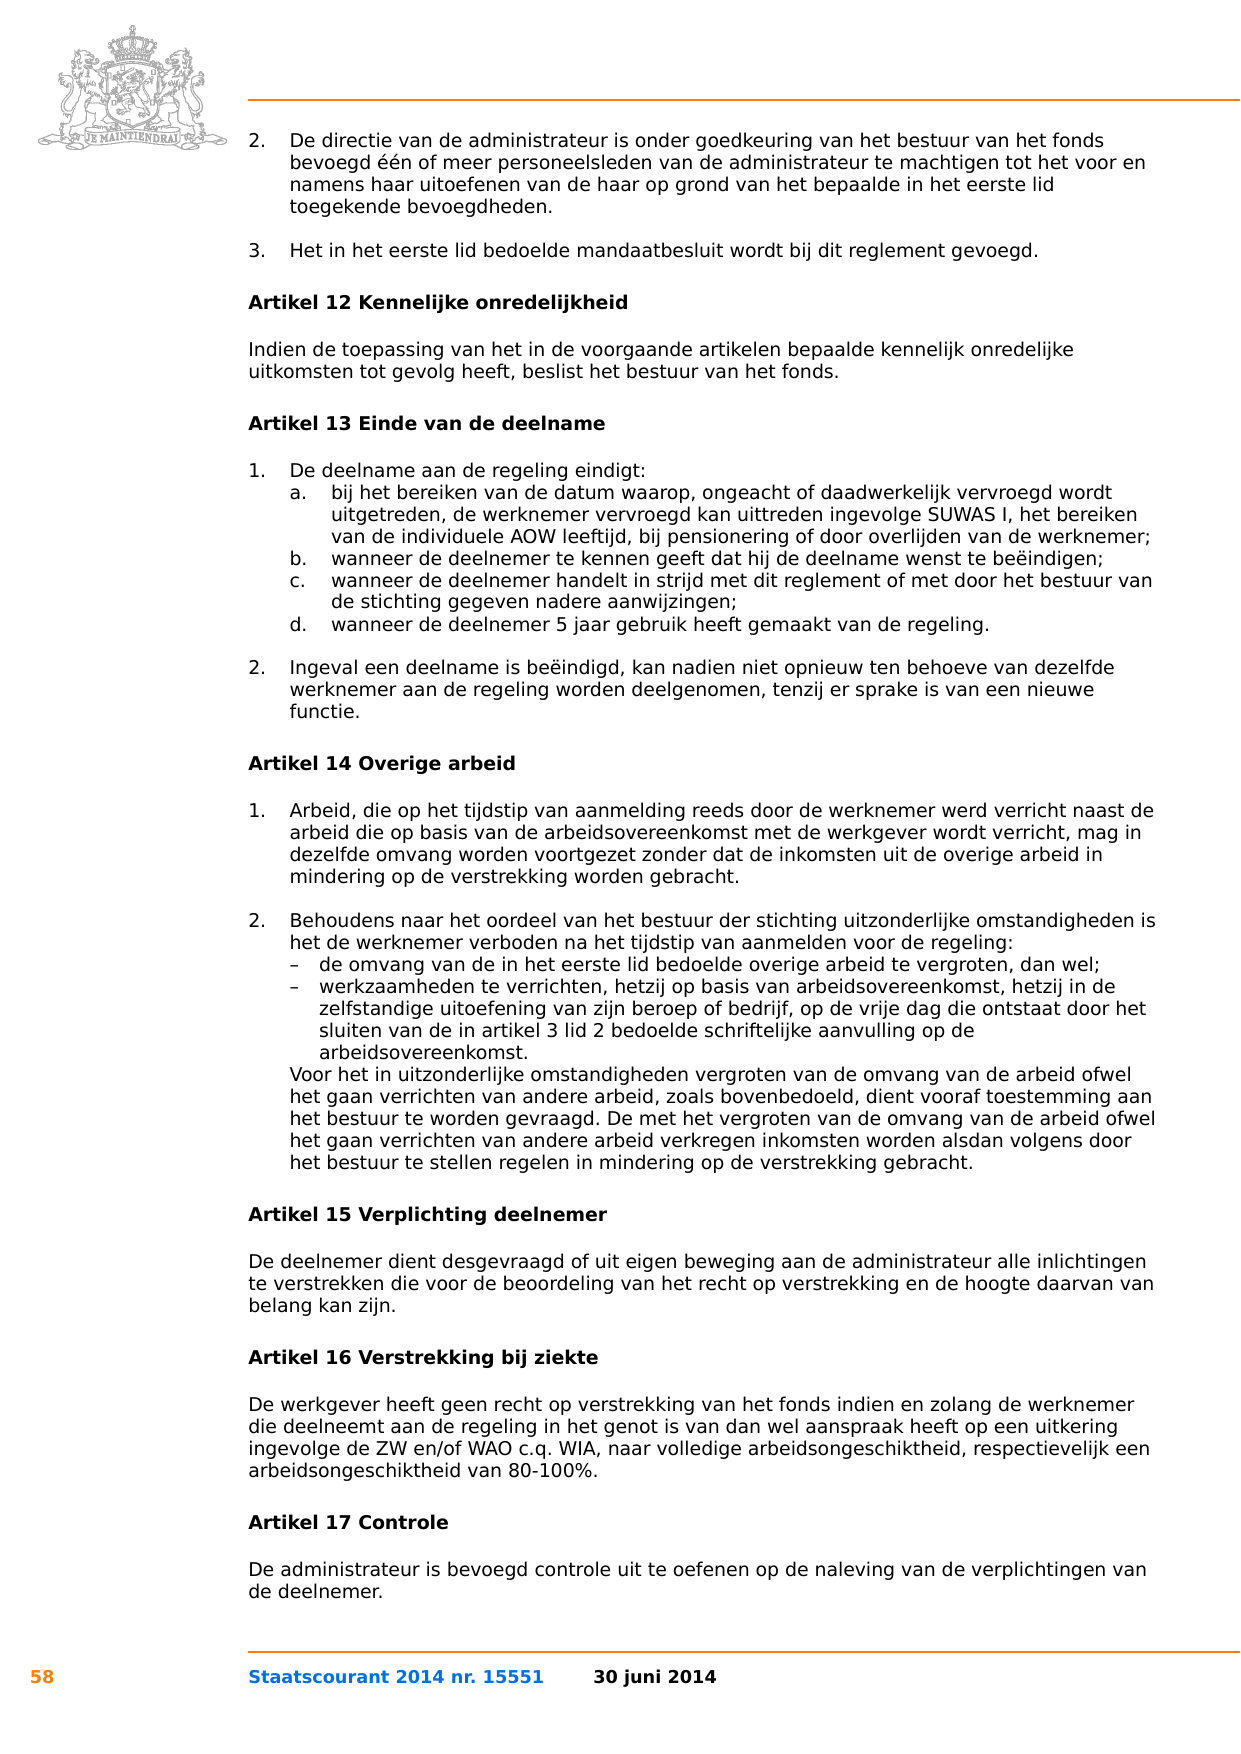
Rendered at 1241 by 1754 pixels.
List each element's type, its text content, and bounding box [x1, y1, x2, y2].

text 3. Het in het eerste lid bedoelde mandaatbesluit wordt bij dit reglement gevoegd. [248, 240, 1163, 262]
text De administrateur is bevoegd controle uit te oefenen op de naleving van de verplichtingen van de deelnemer. [248, 1558, 1163, 1602]
subtitle Artikel 16 Verstrekking bij ziekte [248, 1347, 1163, 1369]
text d. wanneer de deelnemer 5 jaar gebruik heeft gemaakt van de regeling. [289, 613, 1163, 635]
subtitle Artikel 17 Controle [248, 1512, 1163, 1533]
text – werkzaamheden te verrichten, hetzij op basis van arbeidsovereenkomst, hetzij in de zelfstandige uitoefening van zijn beroep of bedrijf, op de vrije dag die ontstaat door het sluiten van de in artikel 3 lid 2 bedoelde schriftelijke aanvulling op de arbeidsovereenkomst. [289, 976, 1163, 1064]
text b. wanneer de deelnemer te kennen geeft dat hij de deelname wenst te beëindigen; [289, 547, 1163, 569]
text De werkgever heeft geen recht op verstrekking van het fonds indien en zolang de werknemer die deelneemt aan de regeling in het genot is van dan wel aanspraak heeft op een uitkering ingevolge de ZW en/of WAO c.q. WIA, naar volledige arbeidsongeschiktheid, respectievelijk een arbeidsongeschiktheid van 80-100%. [248, 1394, 1163, 1482]
text 2. Ingeval een deelname is beëindigd, kan nadien niet opnieuw ten behoeve van dezelfde werknemer aan de regeling worden deelgenomen, tenzij er sprake is van een nieuwe functie. [248, 657, 1163, 723]
text 1. De deelname aan de regeling eindigt: [248, 459, 1163, 482]
text 1. Arbeid, die op het tijdstip van aanmelding reeds door de werknemer werd verricht naast de arbeid die op basis van de arbeidsovereenkomst met de werkgever wordt verricht, mag in dezelfde omvang worden voortgezet zonder dat de inkomsten uit de overige arbeid in mindering op de verstrekking worden gebracht. [248, 800, 1163, 888]
text c. wanneer de deelnemer handelt in strijd met dit reglement of met door het bestuur van de stichting gegeven nadere aanwijzingen; [289, 569, 1163, 613]
subtitle Artikel 12 Kennelijke onredelijkheid [248, 292, 1163, 314]
subtitle Artikel 14 Overige arbeid [248, 753, 1163, 775]
subtitle Artikel 13 Einde van de deelname [248, 413, 1163, 434]
subtitle Artikel 15 Verplichting deelnemer [248, 1204, 1163, 1226]
text – de omvang van de in het eerste lid bedoelde overige arbeid te vergroten, dan wel; [289, 954, 1163, 976]
text De deelnemer dient desgevraagd of uit eigen beweging aan de administrateur alle inlichtingen te verstrekken die voor de beoordeling van het recht op verstrekking en de hoogte daarvan van belang kan zijn. [248, 1251, 1163, 1317]
picture [38, 25, 227, 150]
text Indien de toepassing van het in de voorgaande artikelen bepaalde kennelijk onredelijke uitkomsten tot gevolg heeft, beslist het bestuur van het fonds. [248, 339, 1163, 383]
text Voor het in uitzonderlijke omstandigheden vergroten van de omvang van de arbeid ofwel het gaan verrichten van andere arbeid, zoals bovenbedoeld, dient vooraf toestemming aan het bestuur te worden gevraagd. De met het vergroten van de omvang van de arbeid ofwel het gaan verrichten van andere arbeid verkregen inkomsten worden alsdan volgens door het bestuur te stellen regelen in mindering op de verstrekking gebracht. [289, 1064, 1163, 1174]
text a. bij het bereiken van de datum waarop, ongeacht of daadwerkelijk vervroegd wordt uitgetreden, de werknemer vervroegd kan uittreden ingevolge SUWAS I, het bereiken van de individuele AOW leeftijd, bij pensionering of door overlijden van de werknemer; [289, 482, 1163, 547]
text 2. De directie van de administrateur is onder goedkeuring van het bestuur van het fonds bevoegd één of meer personeelsleden van de administrateur te machtigen tot het voor en namens haar uitoefenen van de haar op grond van het bepaalde in het eerste lid toegekende bevoegdheden. [248, 130, 1163, 218]
text 2. Behoudens naar het oordeel van het bestuur der stichting uitzonderlijke omstandigheden is het de werknemer verboden na het tijdstip van aanmelden voor de regeling: [248, 910, 1163, 954]
